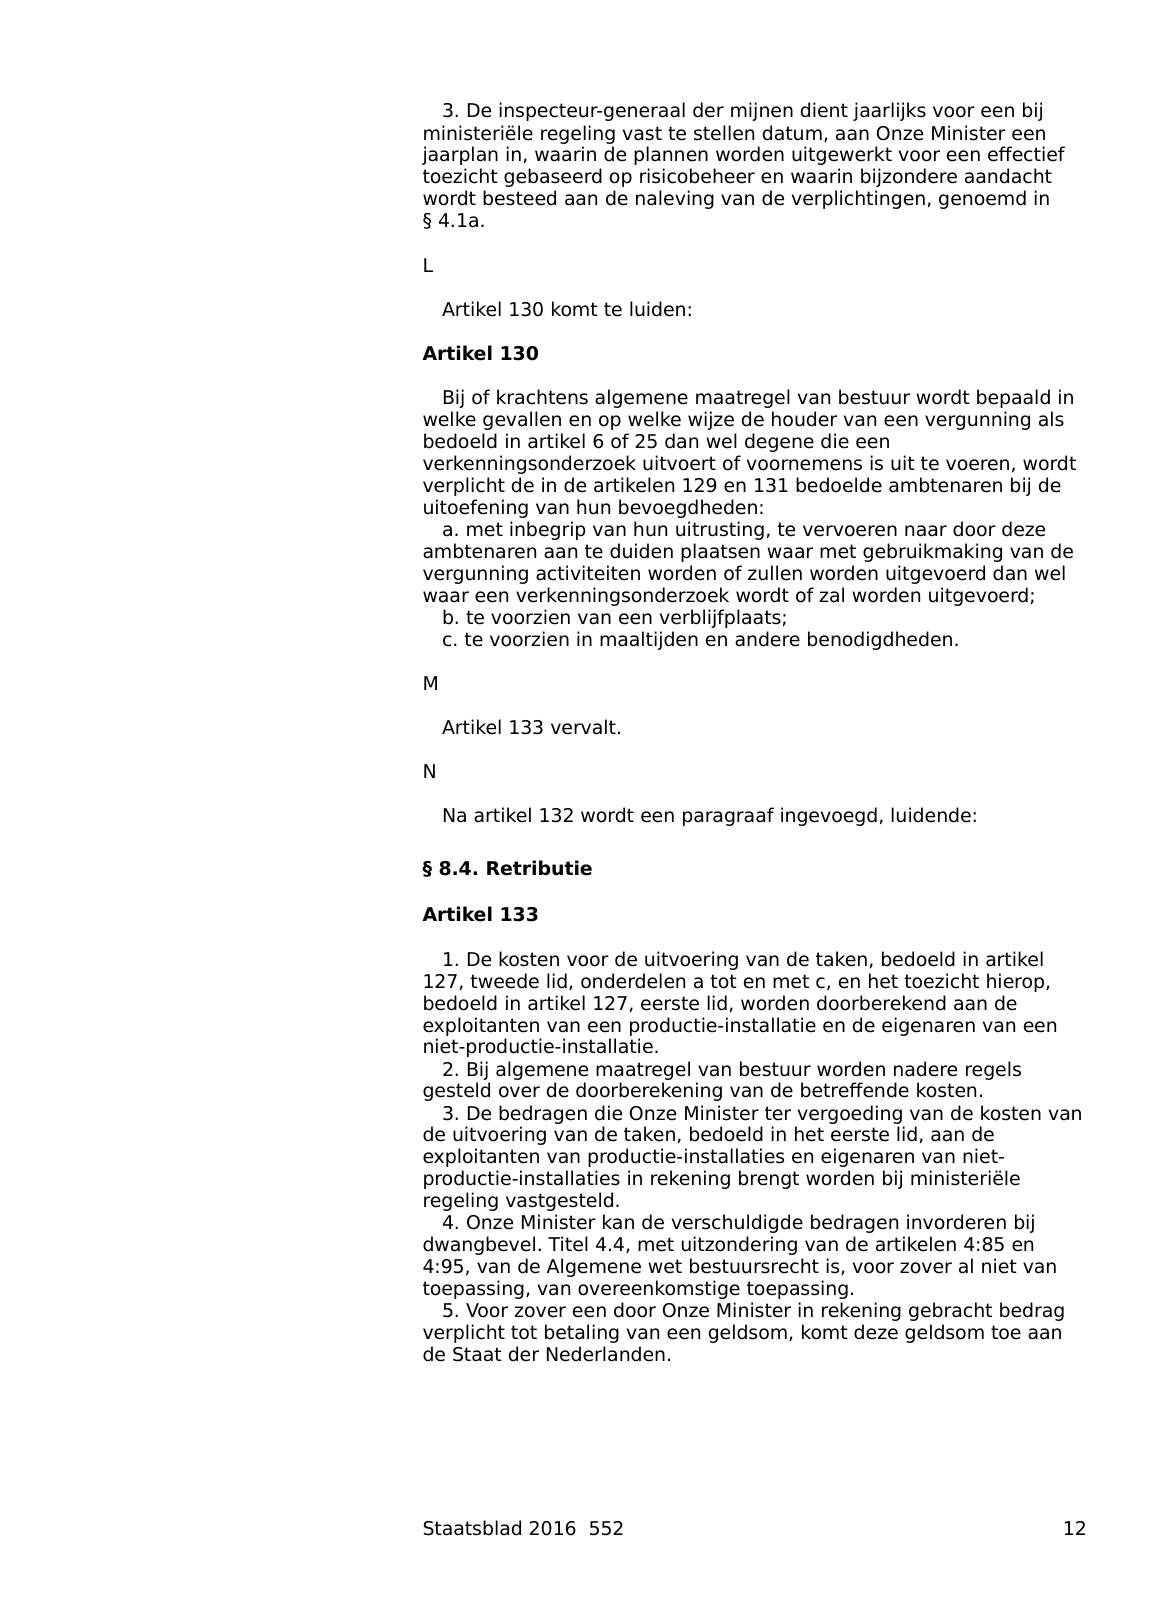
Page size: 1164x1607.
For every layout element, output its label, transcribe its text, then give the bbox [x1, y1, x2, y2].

text 4. Onze Minister kan de verschuldigde bedragen invorderen bij dwangbevel. Titel 4.4, met uitzondering van de artikelen 4:85 en 4:95, van de Algemene wet bestuursrecht is, voor zover al niet van toepassing, van overeenkomstige toepassing. [422, 1212, 1087, 1300]
text Artikel 130 komt te luiden: [422, 299, 1087, 321]
text 5. Voor zover een door Onze Minister in rekening gebracht bedrag verplicht tot betaling van een geldsom, komt deze geldsom toe aan de Staat der Nederlanden. [422, 1300, 1087, 1366]
text 1. De kosten voor de uitvoering van de taken, bedoeld in artikel 127, tweede lid, onderdelen a tot en met c, en het toezicht hierop, bedoeld in artikel 127, eerste lid, worden doorberekend aan de exploitanten van een productie-installatie en de eigenaren van een niet-productie-installatie. [422, 948, 1087, 1058]
subtitle § 8.4. Retributie [422, 857, 1087, 879]
subtitle Artikel 133 [422, 904, 1087, 926]
text 2. Bij algemene maatregel van bestuur worden nadere regels gesteld over de doorberekening van de betreffende kosten. [422, 1058, 1087, 1102]
text Na artikel 132 wordt een paragraaf ingevoegd, luidende: [422, 805, 1087, 827]
subtitle Artikel 130 [422, 343, 1087, 365]
text a. met inbegrip van hun uitrusting, te vervoeren naar door deze ambtenaren aan te duiden plaatsen waar met gebruikmaking van de vergunning activiteiten worden of zullen worden uitgevoerd dan wel waar een verkenningsonderzoek wordt of zal worden uitgevoerd; [422, 519, 1087, 607]
text 3. De inspecteur-generaal der mijnen dient jaarlijks voor een bij ministeriële regeling vast te stellen datum, aan Onze Minister een jaarplan in, waarin de plannen worden uitgewerkt voor een effectief toezicht gebaseerd op risicobeheer en waarin bijzondere aandacht wordt besteed aan de naleving van de verplichtingen, genoemd in § 4.1a. [422, 100, 1087, 232]
text b. te voorzien van een verblijfplaats; [422, 607, 1087, 629]
text Bij of krachtens algemene maatregel van bestuur wordt bepaald in welke gevallen en op welke wijze de houder van een vergunning als bedoeld in artikel 6 of 25 dan wel degene die een verkenningsonderzoek uitvoert of voornemens is uit te voeren, wordt verplicht de in de artikelen 129 en 131 bedoelde ambtenaren bij de uitoefening van hun bevoegdheden: [422, 387, 1087, 519]
text N [422, 761, 1087, 783]
text Artikel 133 vervalt. [422, 717, 1087, 739]
text 3. De bedragen die Onze Minister ter vergoeding van de kosten van de uitvoering van de taken, bedoeld in het eerste lid, aan de exploitanten van productie-installaties en eigenaren van niet-productie-installaties in rekening brengt worden bij ministeriële regeling vastgesteld. [422, 1102, 1087, 1212]
text c. te voorzien in maaltijden en andere benodigdheden. [422, 629, 1087, 651]
text M [422, 673, 1087, 695]
text L [422, 254, 1087, 276]
